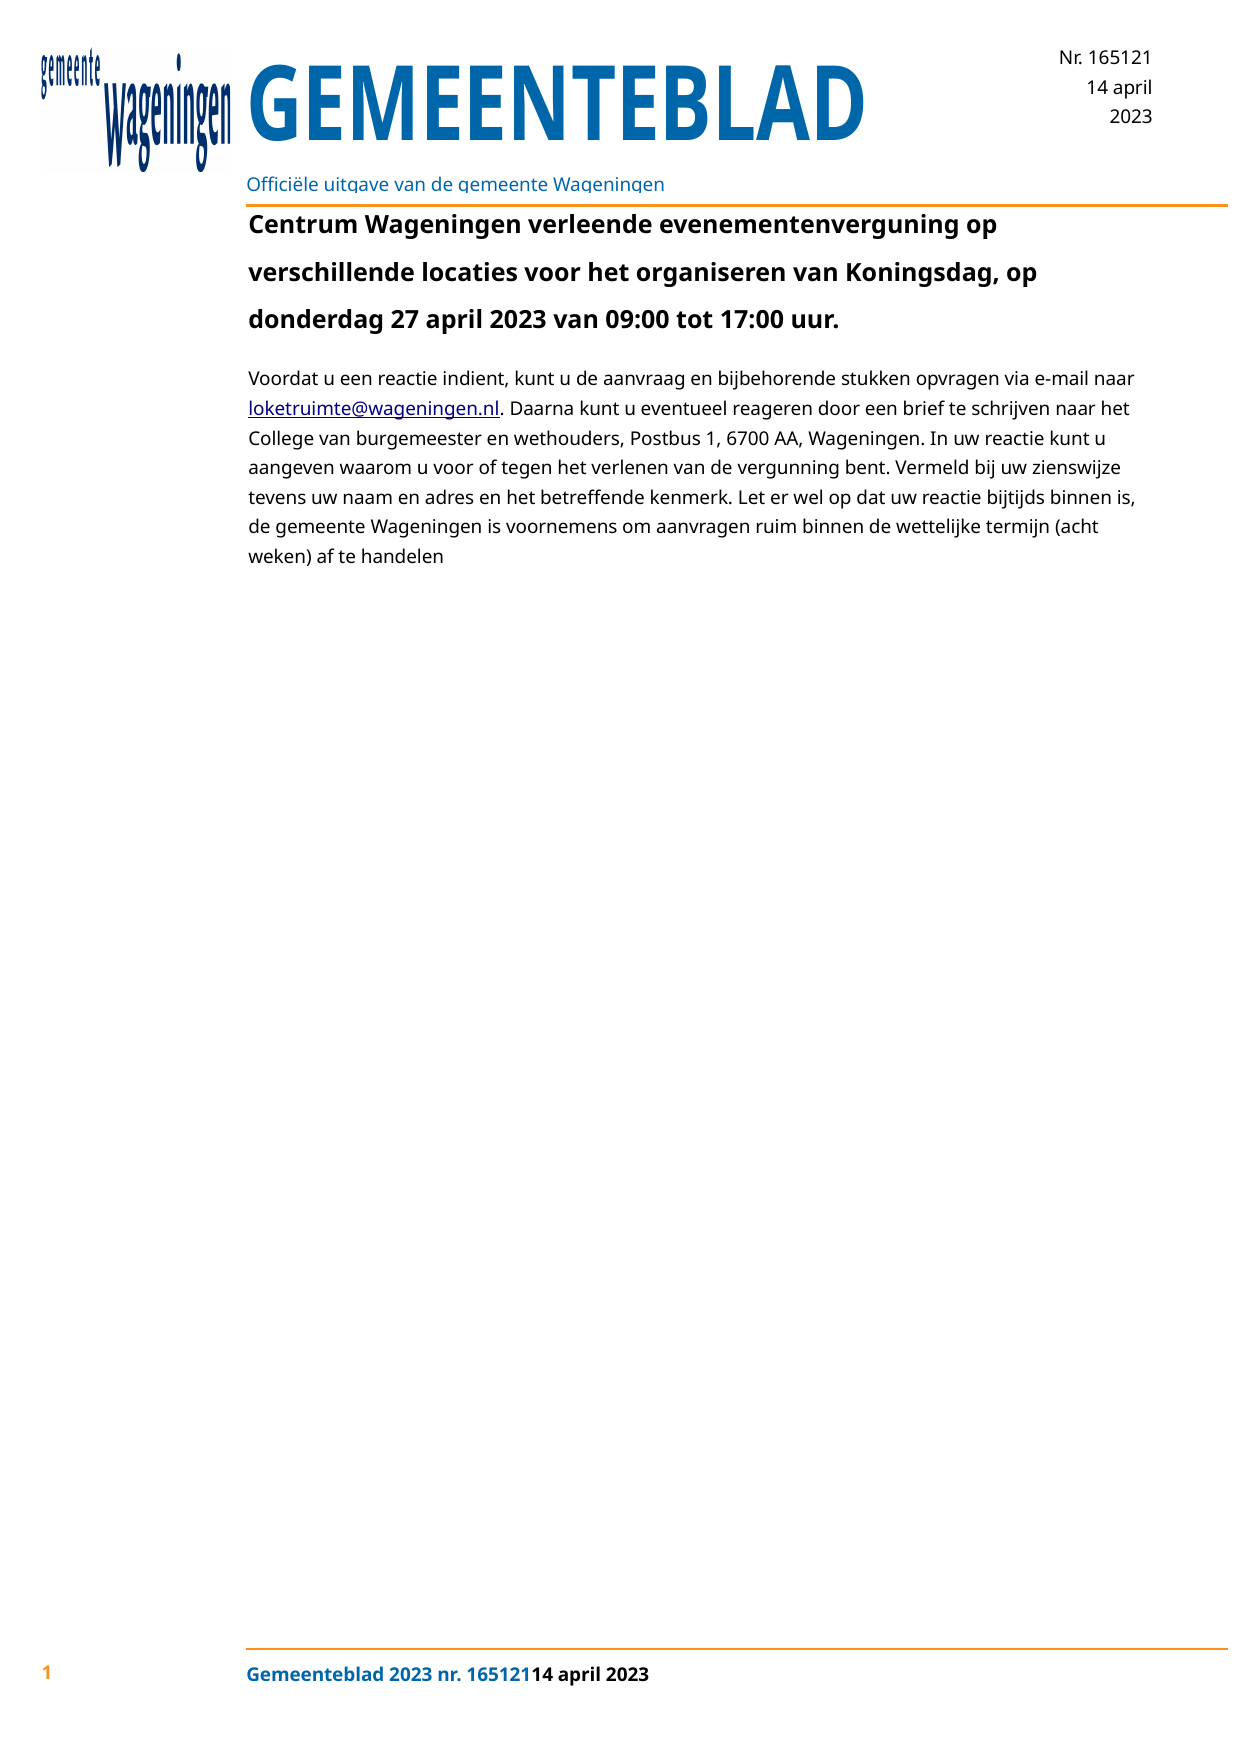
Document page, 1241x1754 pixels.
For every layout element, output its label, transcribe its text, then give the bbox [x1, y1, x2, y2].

text Centrum Wageningen verleende evenementenverguning op verschillende locaties voor het organiseren van Koningsdag, op donderdag 27 april 2023 van 09:00 tot 17:00 uur. [248, 207, 1152, 336]
text Voordat u een reactie indient, kunt u de aanvraag en bijbehorende stukken opvragen via e-mail naar loketruimte@wageningen.nl. Daarna kunt u eventueel reageren door een brief te schrijven naar het College van burgemeester en wethouders, Postbus 1, 6700 AA, Wageningen. In uw reactie kunt u aangeven waarom u voor of tegen het verlenen van de vergunning bent. Vermeld bij uw zienswijze tevens uw naam en adres en het betreffende kenmerk. Let er wel op dat uw reactie bijtijds binnen is, de gemeente Wageningen is voornemens om aanvragen ruim binnen de wettelijke termijn (acht weken) af te handelen [248, 366, 1152, 569]
picture [41, 47, 231, 172]
